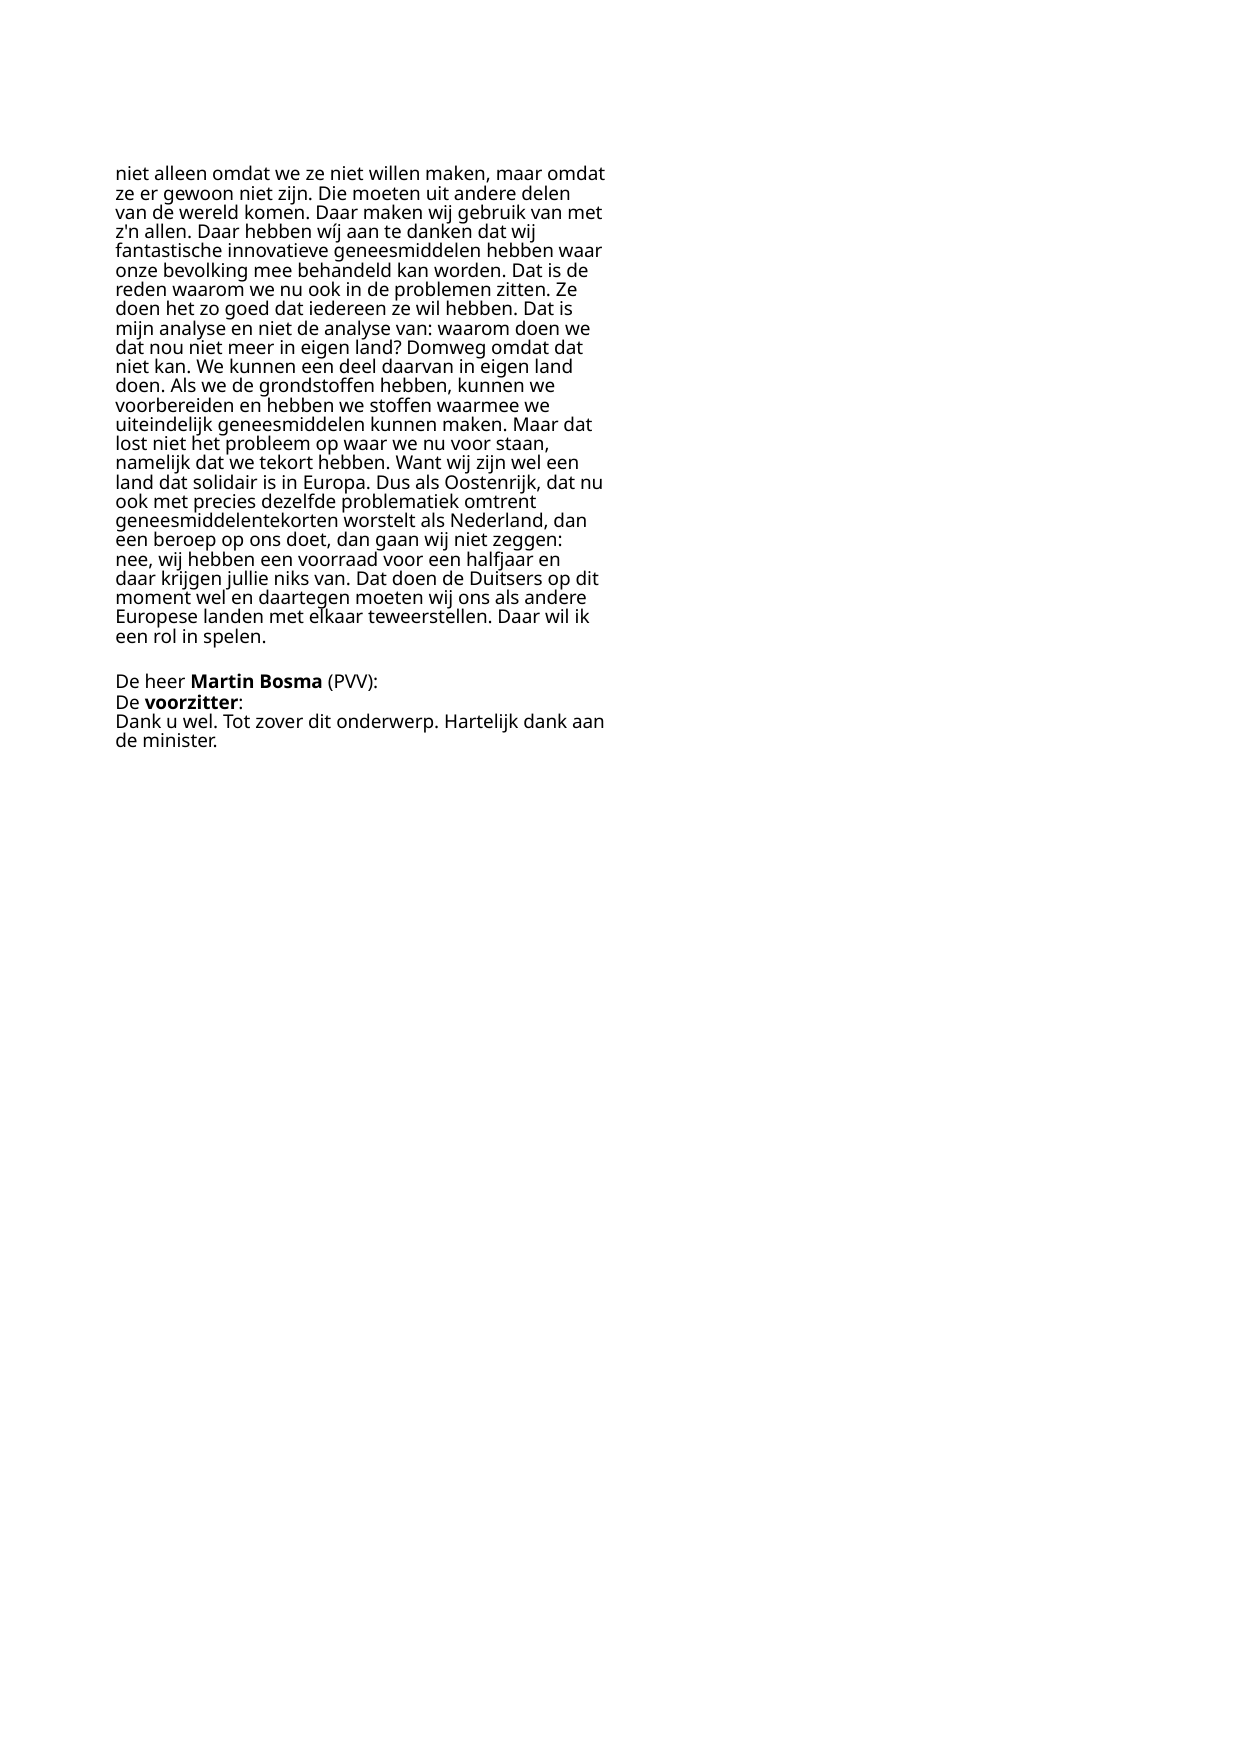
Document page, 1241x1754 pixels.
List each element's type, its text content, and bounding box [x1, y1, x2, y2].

text De heer Martin Bosma (PVV): [115, 668, 605, 694]
text niet alleen omdat we ze niet willen maken, maar omdat ze er gewoon niet zijn. Die moeten uit andere delen van de wereld komen. Daar maken wij gebruik van met z'n allen. Daar hebben wíj aan te danken dat wij fantastische innovatieve geneesmiddelen hebben waar onze bevolking mee behandeld kan worden. Dat is de reden waarom we nu ook in de problemen zitten. Ze doen het zo goed dat iedereen ze wil hebben. Dat is mijn analyse en niet de analyse van: waarom doen we dat nou niet meer in eigen land? Domweg omdat dat niet kan. We kunnen een deel daarvan in eigen land doen. Als we de grondstoffen hebben, kunnen we voorbereiden en hebben we stoffen waarmee we uiteindelijk geneesmiddelen kunnen maken. Maar dat lost niet het probleem op waar we nu voor staan, namelijk dat we tekort hebben. Want wij zijn wel een land dat solidair is in Europa. Dus als Oostenrijk, dat nu ook met precies dezelfde problematiek omtrent geneesmiddelentekorten worstelt als Nederland, dan een beroep op ons doet, dan gaan wij niet zeggen: nee, wij hebben een voorraad voor een halfjaar en daar krijgen jullie niks van. Dat doen de Duitsers op dit moment wel en daartegen moeten wij ons als andere Europese landen met elkaar teweerstellen. Daar wil ik een rol in spelen. [115, 165, 605, 647]
text De voorzitter: [115, 694, 605, 713]
text Dank u wel. Tot zover dit onderwerp. Hartelijk dank aan de minister. [115, 713, 605, 751]
